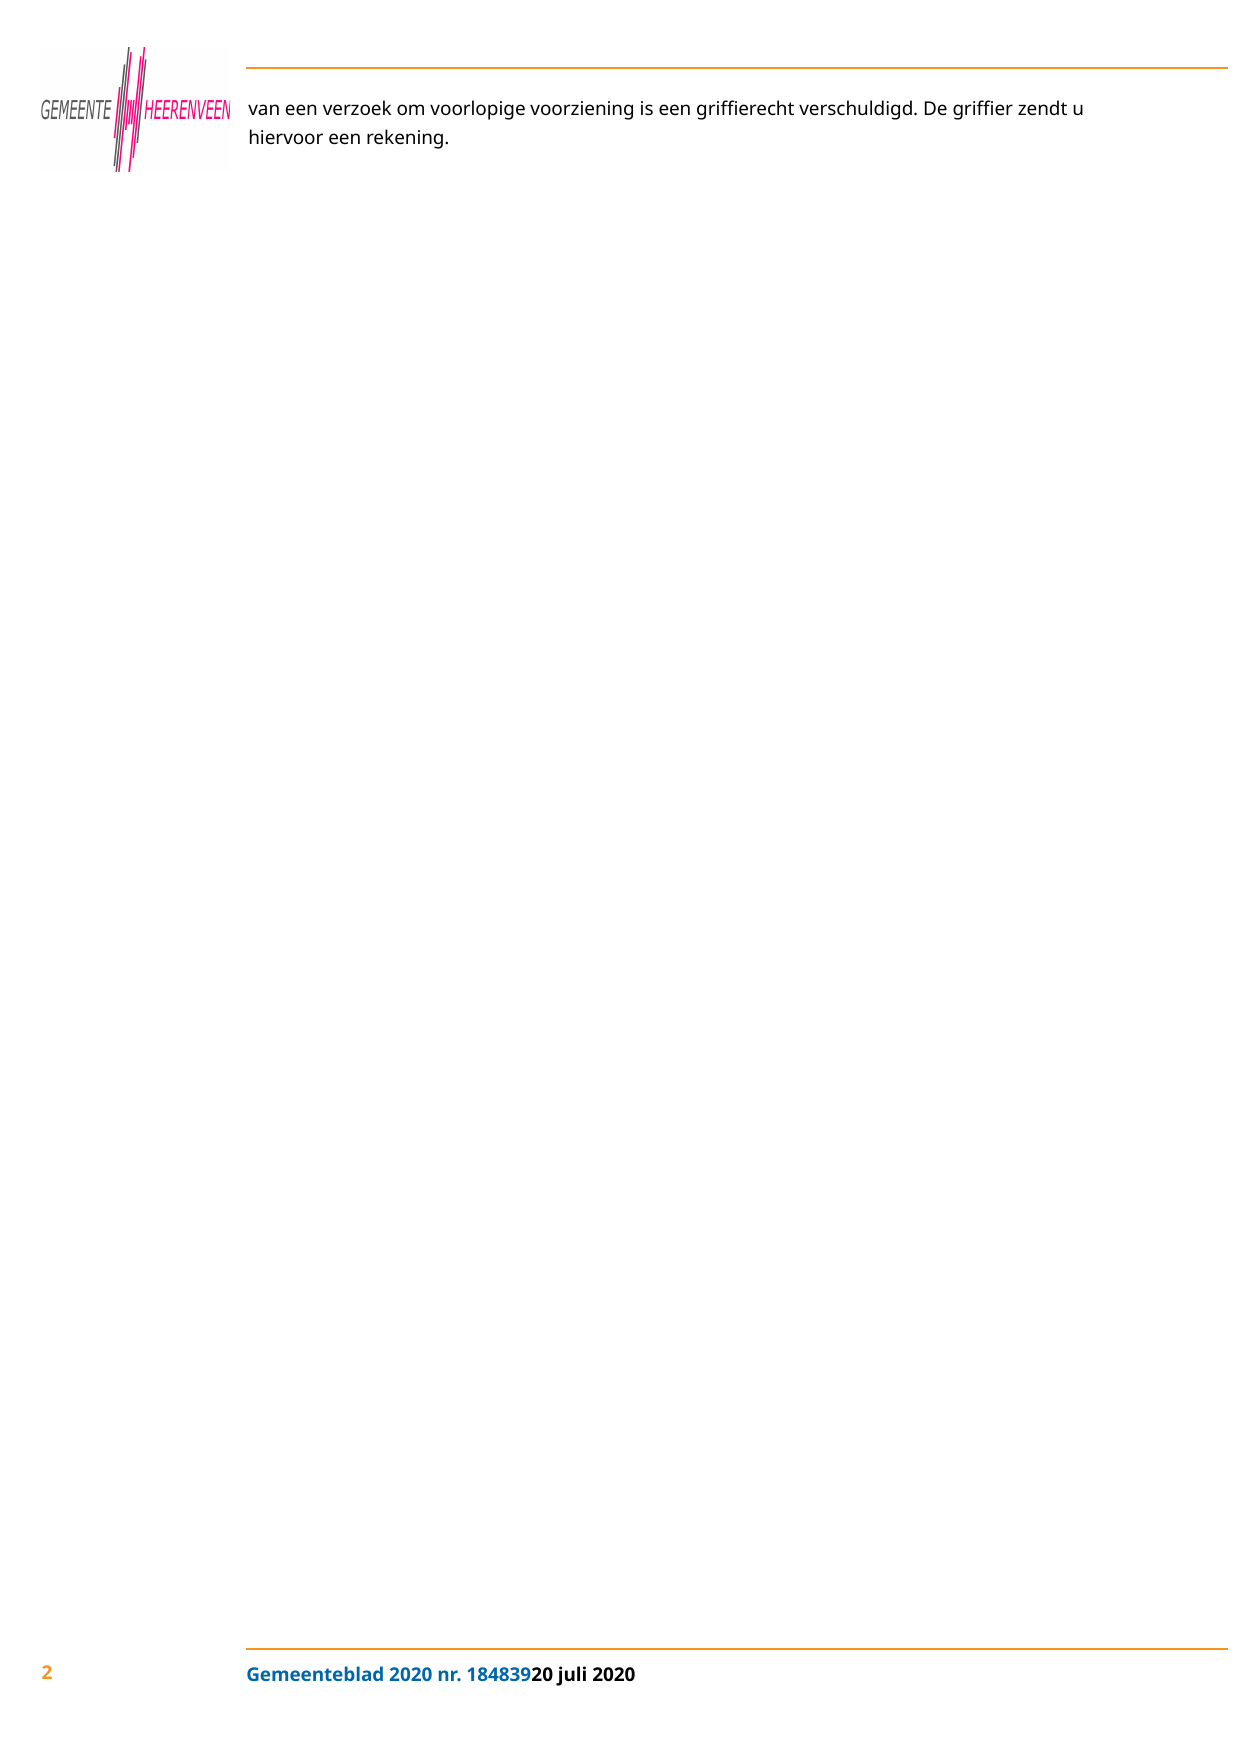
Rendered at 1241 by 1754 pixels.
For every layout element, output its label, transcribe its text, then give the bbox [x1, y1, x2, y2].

picture [41, 47, 231, 172]
text van een verzoek om voorlopige voorziening is een griffierecht verschuldigd. De griffier zendt u hiervoor een rekening. [248, 95, 1152, 150]
